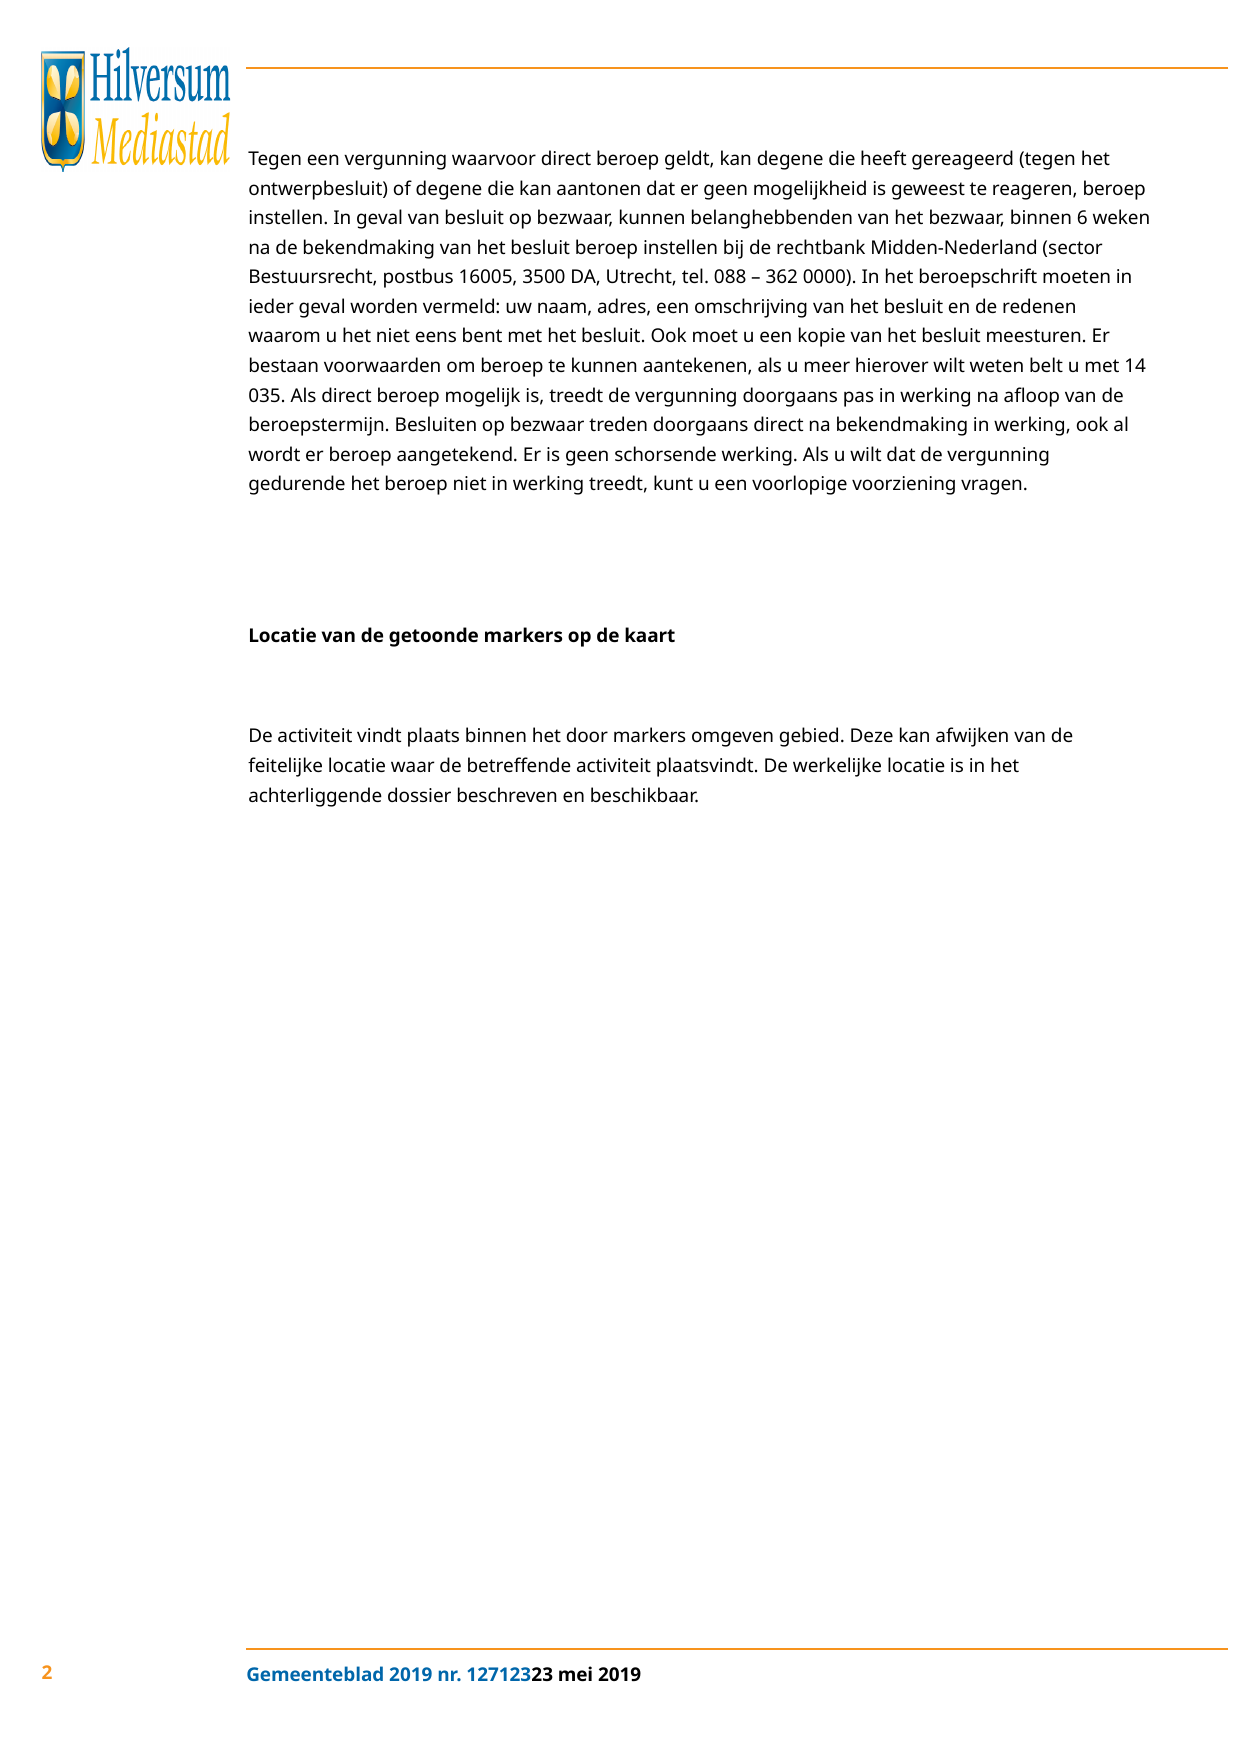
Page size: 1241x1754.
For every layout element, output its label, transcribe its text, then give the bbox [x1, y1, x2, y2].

text De activiteit vindt plaats binnen het door markers omgeven gebied. Deze kan afwijken van de feitelijke locatie waar de betreffende activiteit plaatsvindt. De werkelijke locatie is in het achterliggende dossier beschreven en beschikbaar. [248, 723, 1152, 808]
text Locatie van de getoonde markers op de kaart [248, 622, 1152, 648]
text Tegen een vergunning waarvoor direct beroep geldt, kan degene die heeft gereageerd (tegen het ontwerpbesluit) of degene die kan aantonen dat er geen mogelijkheid is geweest te reageren, beroep instellen. In geval van besluit op bezwaar, kunnen belanghebbenden van het bezwaar, binnen 6 weken na de bekendmaking van het besluit beroep instellen bij de rechtbank Midden-Nederland (sector Bestuursrecht, postbus 16005, 3500 DA, Utrecht, tel. 088 – 362 0000). In het beroepschrift moeten in ieder geval worden vermeld: uw naam, adres, een omschrijving van het besluit en de redenen waarom u het niet eens bent met het besluit. Ook moet u een kopie van het besluit meesturen. Er bestaan voorwaarden om beroep te kunnen aantekenen, als u meer hierover wilt weten belt u met 14 035. Als direct beroep mogelijk is, treedt de vergunning doorgaans pas in werking na afloop van de beroepstermijn. Besluiten op bezwaar treden doorgaans direct na bekendmaking in werking, ook al wordt er beroep aangetekend. Er is geen schorsende werking. Als u wilt dat de vergunning gedurende het beroep niet in werking treedt, kunt u een voorlopige voorziening vragen. [248, 145, 1152, 496]
picture [41, 47, 231, 172]
